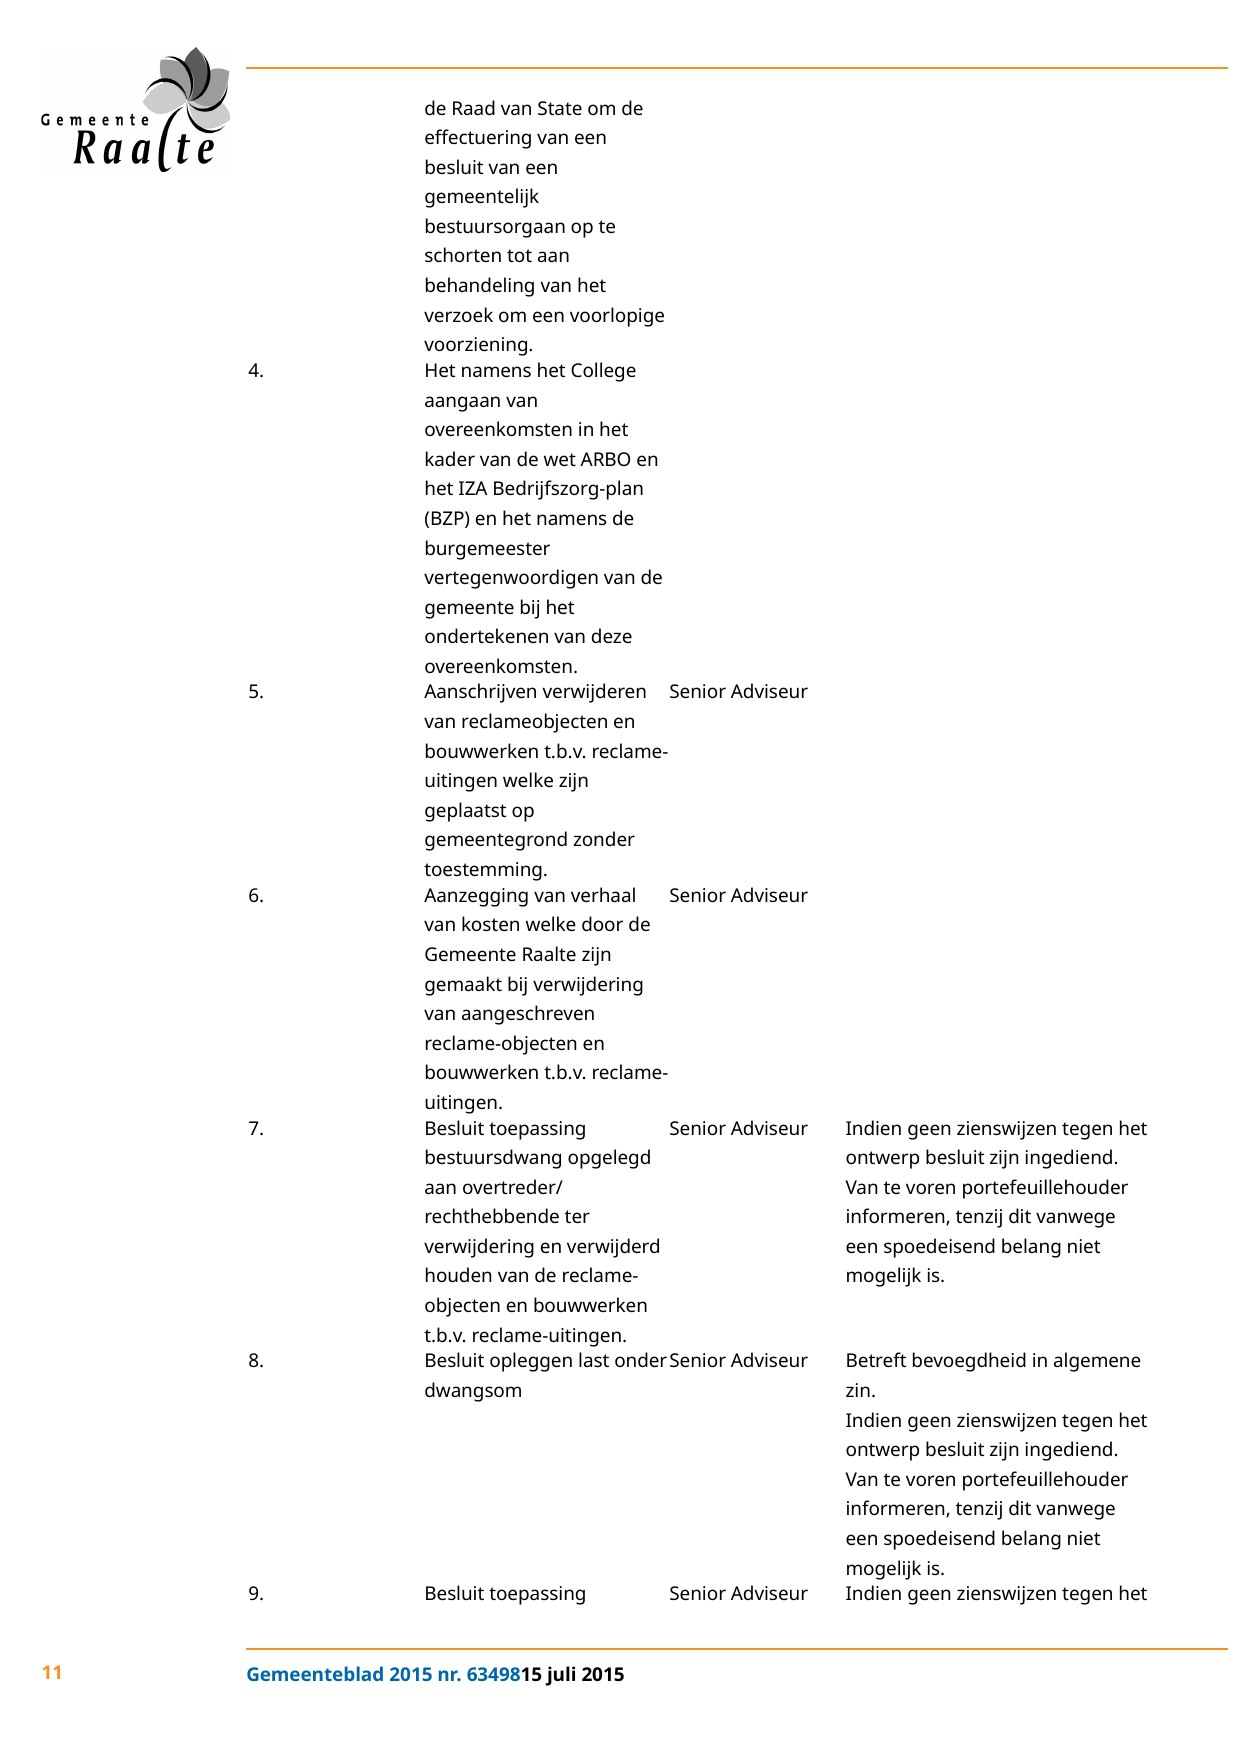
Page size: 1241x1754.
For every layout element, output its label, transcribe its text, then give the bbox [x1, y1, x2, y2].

table_cell 4. [248, 357, 424, 679]
table_cell 5. [248, 679, 424, 882]
table_cell Besluit toepassing [424, 1580, 669, 1606]
table_cell Aanzegging van verhaal van kosten welke door de Gemeente Raalte zijn gemaakt bij verwijdering van aangeschreven reclame-objecten en bouwwerken t.b.v. reclame-uitingen. [424, 882, 669, 1115]
table_cell [845, 95, 1152, 357]
table_cell de Raad van State om de effectuering van een besluit van een gemeentelijk bestuursorgaan op te schorten tot aan behandeling van het verzoek om een voorlopige voorziening. [424, 95, 669, 357]
table_cell 7. [248, 1115, 424, 1348]
table_cell Indien geen zienswijzen tegen het [845, 1580, 1152, 1606]
table_cell Indien geen zienswijzen tegen het ontwerp besluit zijn ingediend. Van te voren portefeuillehouder informeren, tenzij dit vanwege een spoedeisend belang niet mogelijk is. [845, 1115, 1152, 1348]
table_cell 6. [248, 882, 424, 1115]
table_cell [845, 357, 1152, 679]
table_cell [669, 95, 845, 357]
table_cell Betreft bevoegdheid in algemene zin. Indien geen zienswijzen tegen het ontwerp besluit zijn ingediend. Van te voren portefeuillehouder informeren, tenzij dit vanwege een spoedeisend belang niet mogelijk is. [845, 1348, 1152, 1580]
table_cell [845, 679, 1152, 882]
table_cell Senior Adviseur [669, 679, 845, 882]
table_cell Senior Adviseur [669, 882, 845, 1115]
table_cell Besluit opleggen last onder dwangsom [424, 1348, 669, 1580]
table_cell 8. [248, 1348, 424, 1580]
table_cell Besluit toepassing bestuursdwang opgelegd aan overtreder/ rechthebbende ter verwijdering en verwijderd houden van de reclame-objecten en bouwwerken t.b.v. reclame-uitingen. [424, 1115, 669, 1348]
table_cell Senior Adviseur [669, 1115, 845, 1348]
table_cell 9. [248, 1580, 424, 1606]
table_cell Senior Adviseur [669, 1580, 845, 1606]
table_cell Aanschrijven verwijderen van reclameobjecten en bouwwerken t.b.v. reclame-uitingen welke zijn geplaatst op gemeentegrond zonder toestemming. [424, 679, 669, 882]
table_cell [248, 95, 424, 357]
table_cell [669, 357, 845, 679]
table_cell Het namens het College aangaan van overeenkomsten in het kader van de wet ARBO en het IZA Bedrijfszorg-plan (BZP) en het namens de burgemeester vertegenwoordigen van de gemeente bij het ondertekenen van deze overeenkomsten. [424, 357, 669, 679]
table_cell [845, 882, 1152, 1115]
table_cell Senior Adviseur [669, 1348, 845, 1580]
picture [41, 47, 231, 172]
